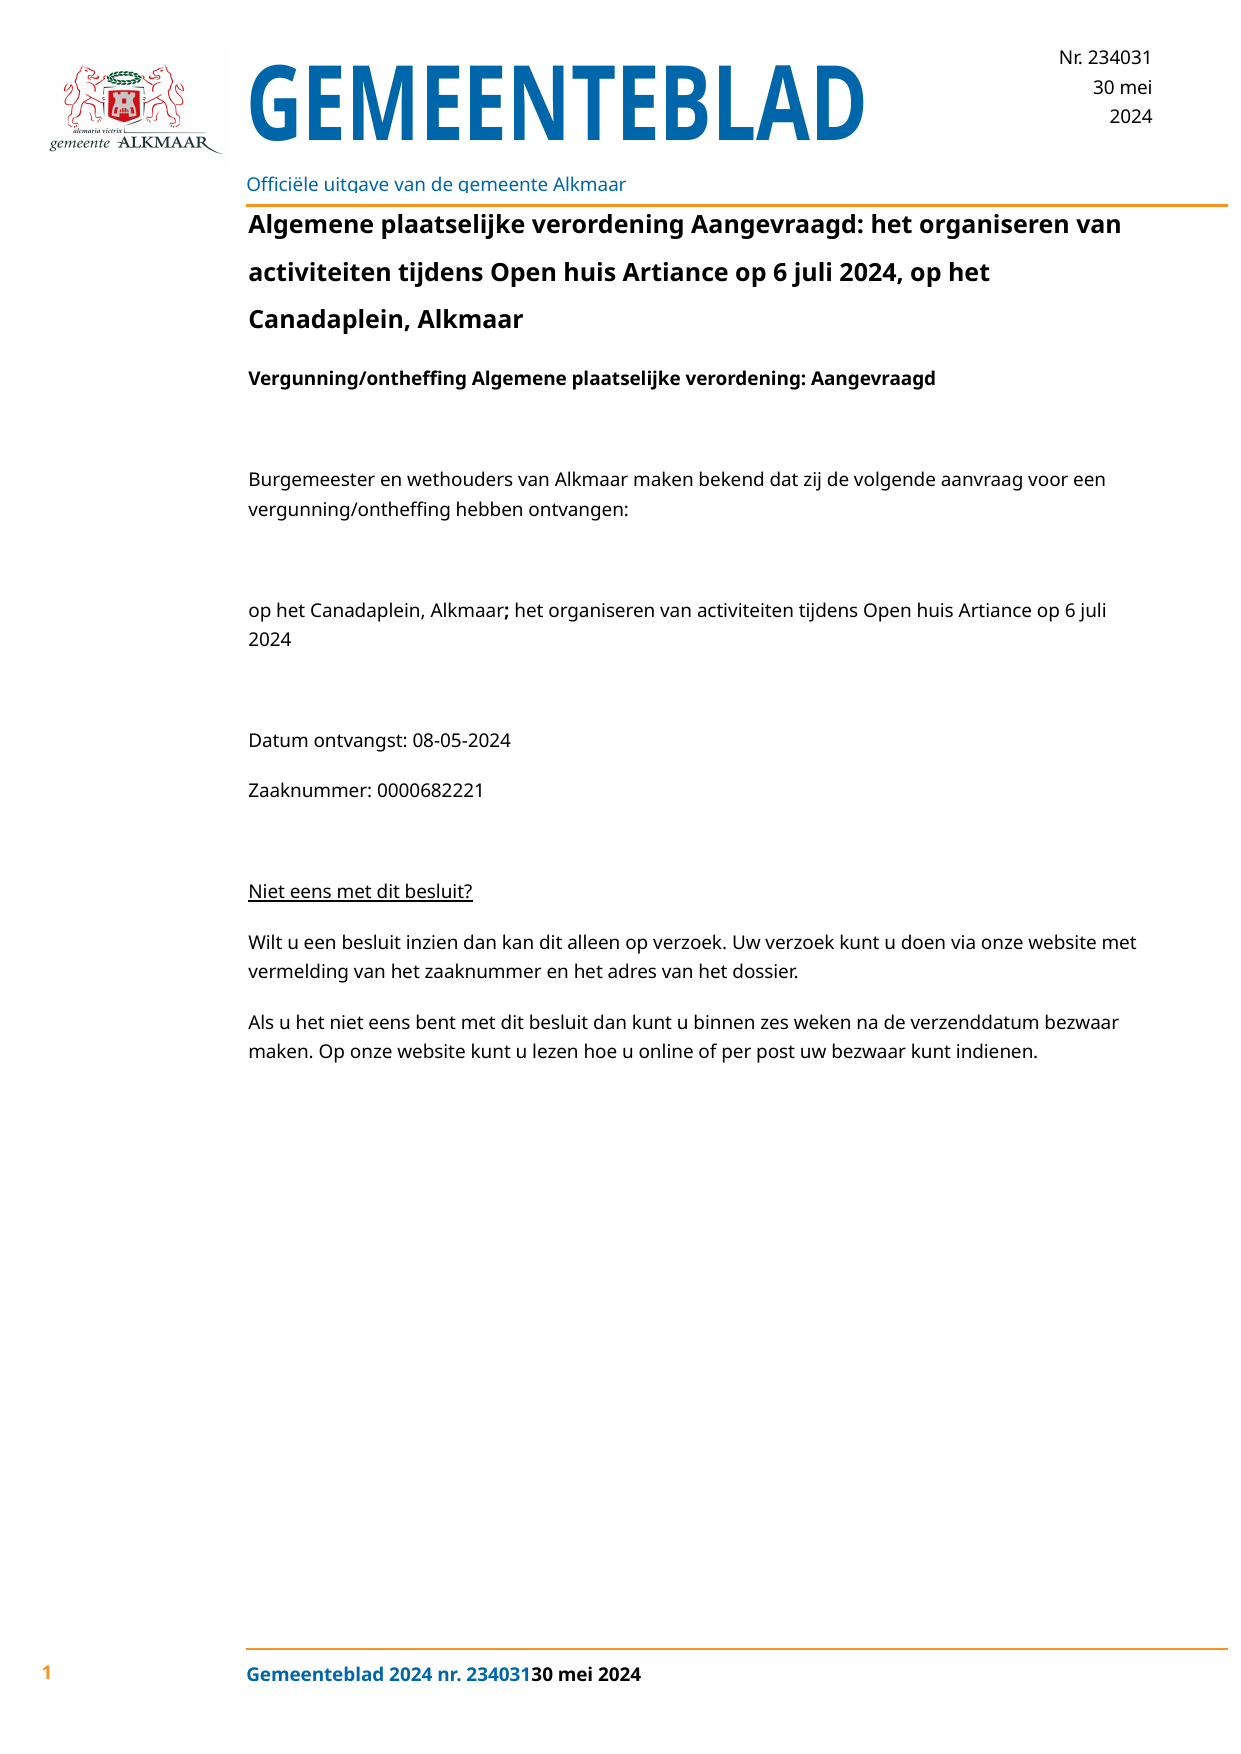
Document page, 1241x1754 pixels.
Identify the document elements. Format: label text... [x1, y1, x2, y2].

text Wilt u een besluit inzien dan kan dit alleen op verzoek. Uw verzoek kunt u doen via onze website met vermelding van het zaaknummer en het adres van het dossier. [248, 929, 1152, 984]
text Als u het niet eens bent met dit besluit dan kunt u binnen zes weken na de verzenddatum bezwaar maken. Op onze website kunt u lezen hoe u online of per post uw bezwaar kunt indienen. [248, 1009, 1152, 1064]
text Vergunning/ontheffing Algemene plaatselijke verordening: Aangevraagd [248, 366, 1152, 391]
text Niet eens met dit besluit? [248, 878, 1152, 904]
text Zaaknummer: 0000682221 [248, 778, 1152, 803]
text Datum ontvangst: 08-05-2024 [248, 727, 1152, 753]
text Algemene plaatselijke verordening Aangevraagd: het organiseren van activiteiten tijdens Open huis Artiance op 6 juli 2024, op het Canadaplein, Alkmaar [248, 207, 1152, 336]
text op het Canadaplein, Alkmaar; het organiseren van activiteiten tijdens Open huis Artiance op 6 juli 2024 [248, 597, 1152, 652]
text Burgemeester en wethouders van Alkmaar maken bekend dat zij de volgende aanvraag voor een vergunning/ontheffing hebben ontvangen: [248, 466, 1152, 522]
picture [41, 47, 231, 172]
